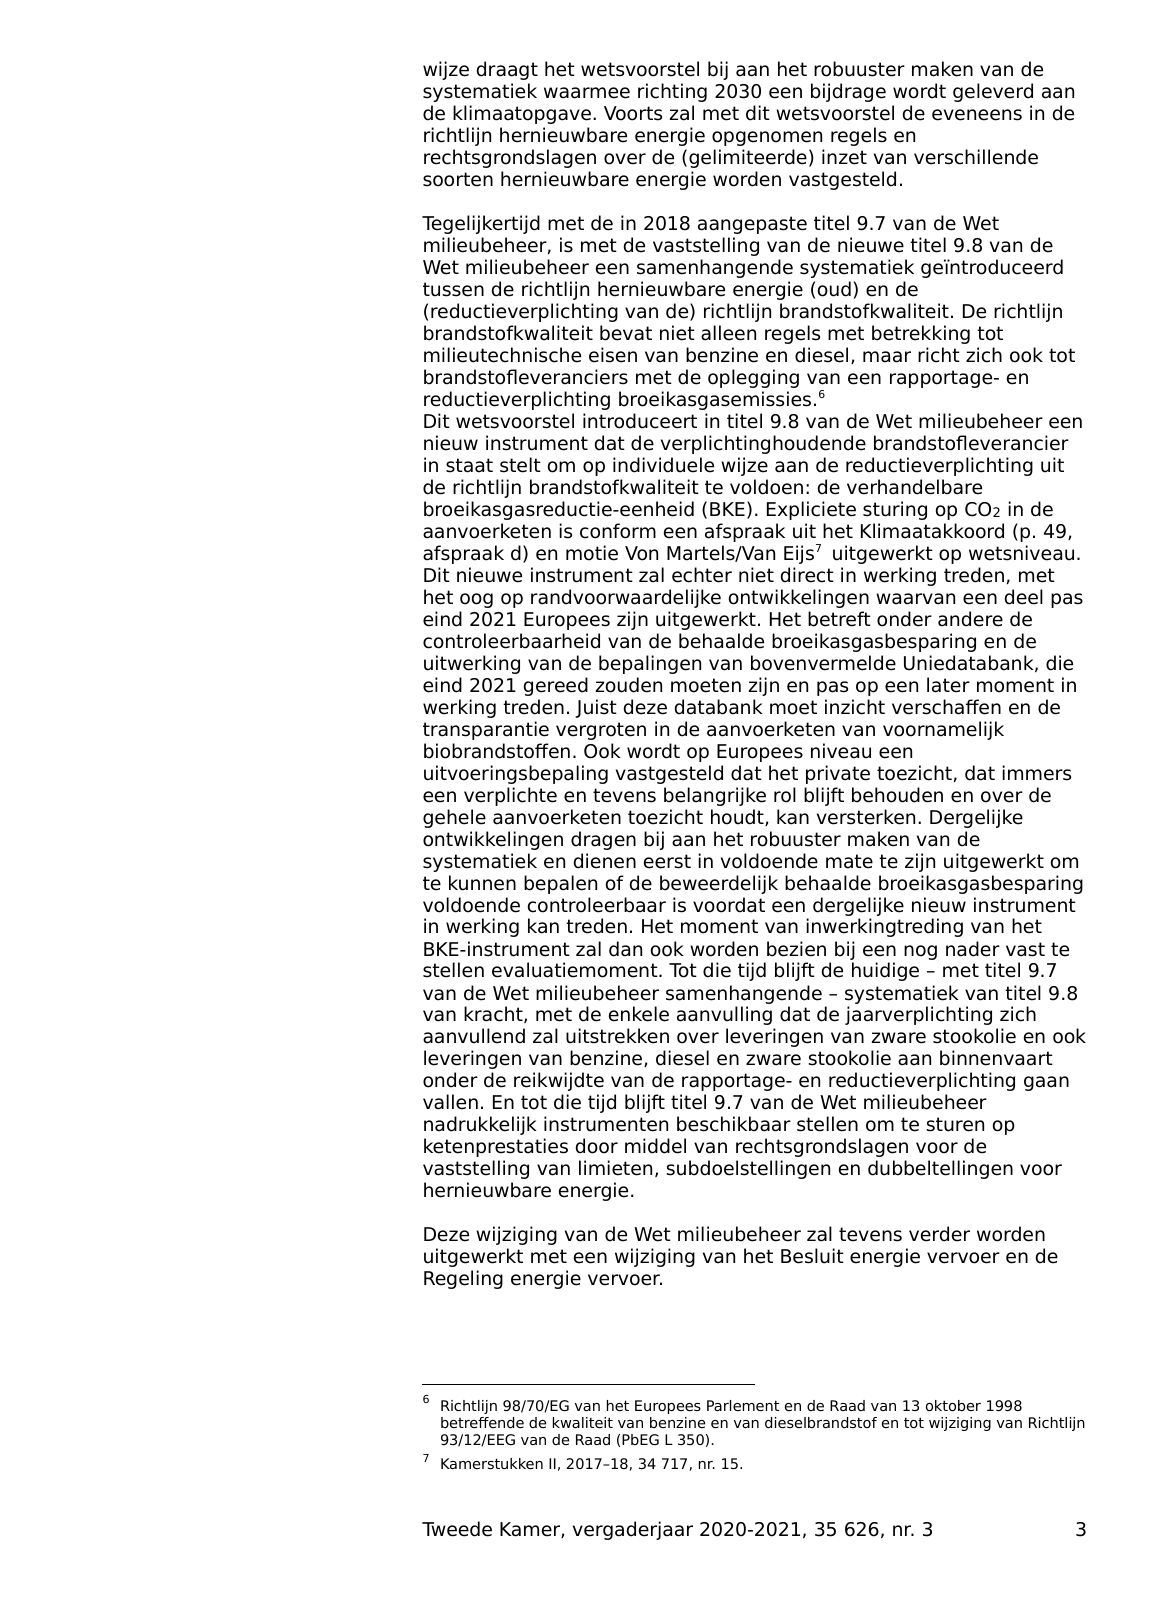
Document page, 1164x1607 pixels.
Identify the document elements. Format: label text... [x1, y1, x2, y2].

text Deze wijziging van de Wet milieubeheer zal tevens verder worden uitgewerkt met een wijziging van het Besluit energie vervoer en de Regeling energie vervoer. [422, 1224, 1087, 1290]
text wijze draagt het wetsvoorstel bij aan het robuuster maken van de systematiek waarmee richting 2030 een bijdrage wordt geleverd aan de klimaatopgave. Voorts zal met dit wetsvoorstel de eveneens in de richtlijn hernieuwbare energie opgenomen regels en rechtsgrondslagen over de (gelimiteerde) inzet van verschillende soorten hernieuwbare energie worden vastgesteld. [422, 59, 1087, 191]
text Richtlijn 98/70/EG van het Europees Parlement en de Raad van 13 oktober 1998 betreffende de kwaliteit van benzine en van dieselbrandstof en tot wijziging van Richtlijn 93/12/EEG van de Raad (PbEG L 350). [422, 1393, 1087, 1449]
text Kamerstukken II, 2017–18, 34 717, nr. 15. [422, 1452, 1087, 1474]
text Tegelijkertijd met de in 2018 aangepaste titel 9.7 van de Wet milieubeheer, is met de vaststelling van de nieuwe titel 9.8 van de Wet milieubeheer een samenhangende systematiek geïntroduceerd tussen de richtlijn hernieuwbare energie (oud) en de (reductieverplichting van de) richtlijn brandstofkwaliteit. De richtlijn brandstofkwaliteit bevat niet alleen regels met betrekking tot milieutechnische eisen van benzine en diesel, maar richt zich ook tot brandstofleveranciers met de oplegging van een rapportage- en reductieverplichting broeikasgasemissies. [422, 213, 1087, 411]
text Dit wetsvoorstel introduceert in titel 9.8 van de Wet milieubeheer een nieuw instrument dat de verplichtinghoudende brandstofleverancier in staat stelt om op individuele wijze aan de reductieverplichting uit de richtlijn brandstofkwaliteit te voldoen: de verhandelbare broeikasgasreductie-eenheid (BKE). Expliciete sturing op CO2 in de aanvoerketen is conform een afspraak uit het Klimaatakkoord (p. 49, afspraak d) en motie Von Martels/Van Eijs uitgewerkt op wetsniveau. Dit nieuwe instrument zal echter niet direct in werking treden, met het oog op randvoorwaardelijke ontwikkelingen waarvan een deel pas eind 2021 Europees zijn uitgewerkt. Het betreft onder andere de controleerbaarheid van de behaalde broeikasgasbesparing en de uitwerking van de bepalingen van bovenvermelde Uniedatabank, die eind 2021 gereed zouden moeten zijn en pas op een later moment in werking treden. Juist deze databank moet inzicht verschaffen en de transparantie vergroten in de aanvoerketen van voornamelijk biobrandstoffen. Ook wordt op Europees niveau een uitvoeringsbepaling vastgesteld dat het private toezicht, dat immers een verplichte en tevens belangrijke rol blijft behouden en over de gehele aanvoerketen toezicht houdt, kan versterken. Dergelijke ontwikkelingen dragen bij aan het robuuster maken van de systematiek en dienen eerst in voldoende mate te zijn uitgewerkt om te kunnen bepalen of de beweerdelijk behaalde broeikasgasbesparing voldoende controleerbaar is voordat een dergelijke nieuw instrument in werking kan treden. Het moment van inwerkingtreding van het BKE-instrument zal dan ook worden bezien bij een nog nader vast te stellen evaluatiemoment. Tot die tijd blijft de huidige – met titel 9.7 van de Wet milieubeheer samenhangende – systematiek van titel 9.8 van kracht, met de enkele aanvulling dat de jaarverplichting zich aanvullend zal uitstrekken over leveringen van zware stookolie en ook leveringen van benzine, diesel en zware stookolie aan binnenvaart onder de reikwijdte van de rapportage- en reductieverplichting gaan vallen. En tot die tijd blijft titel 9.7 van de Wet milieubeheer nadrukkelijk instrumenten beschikbaar stellen om te sturen op ketenprestaties door middel van rechtsgrondslagen voor de vaststelling van limieten, subdoelstellingen en dubbeltellingen voor hernieuwbare energie. [422, 411, 1087, 1202]
